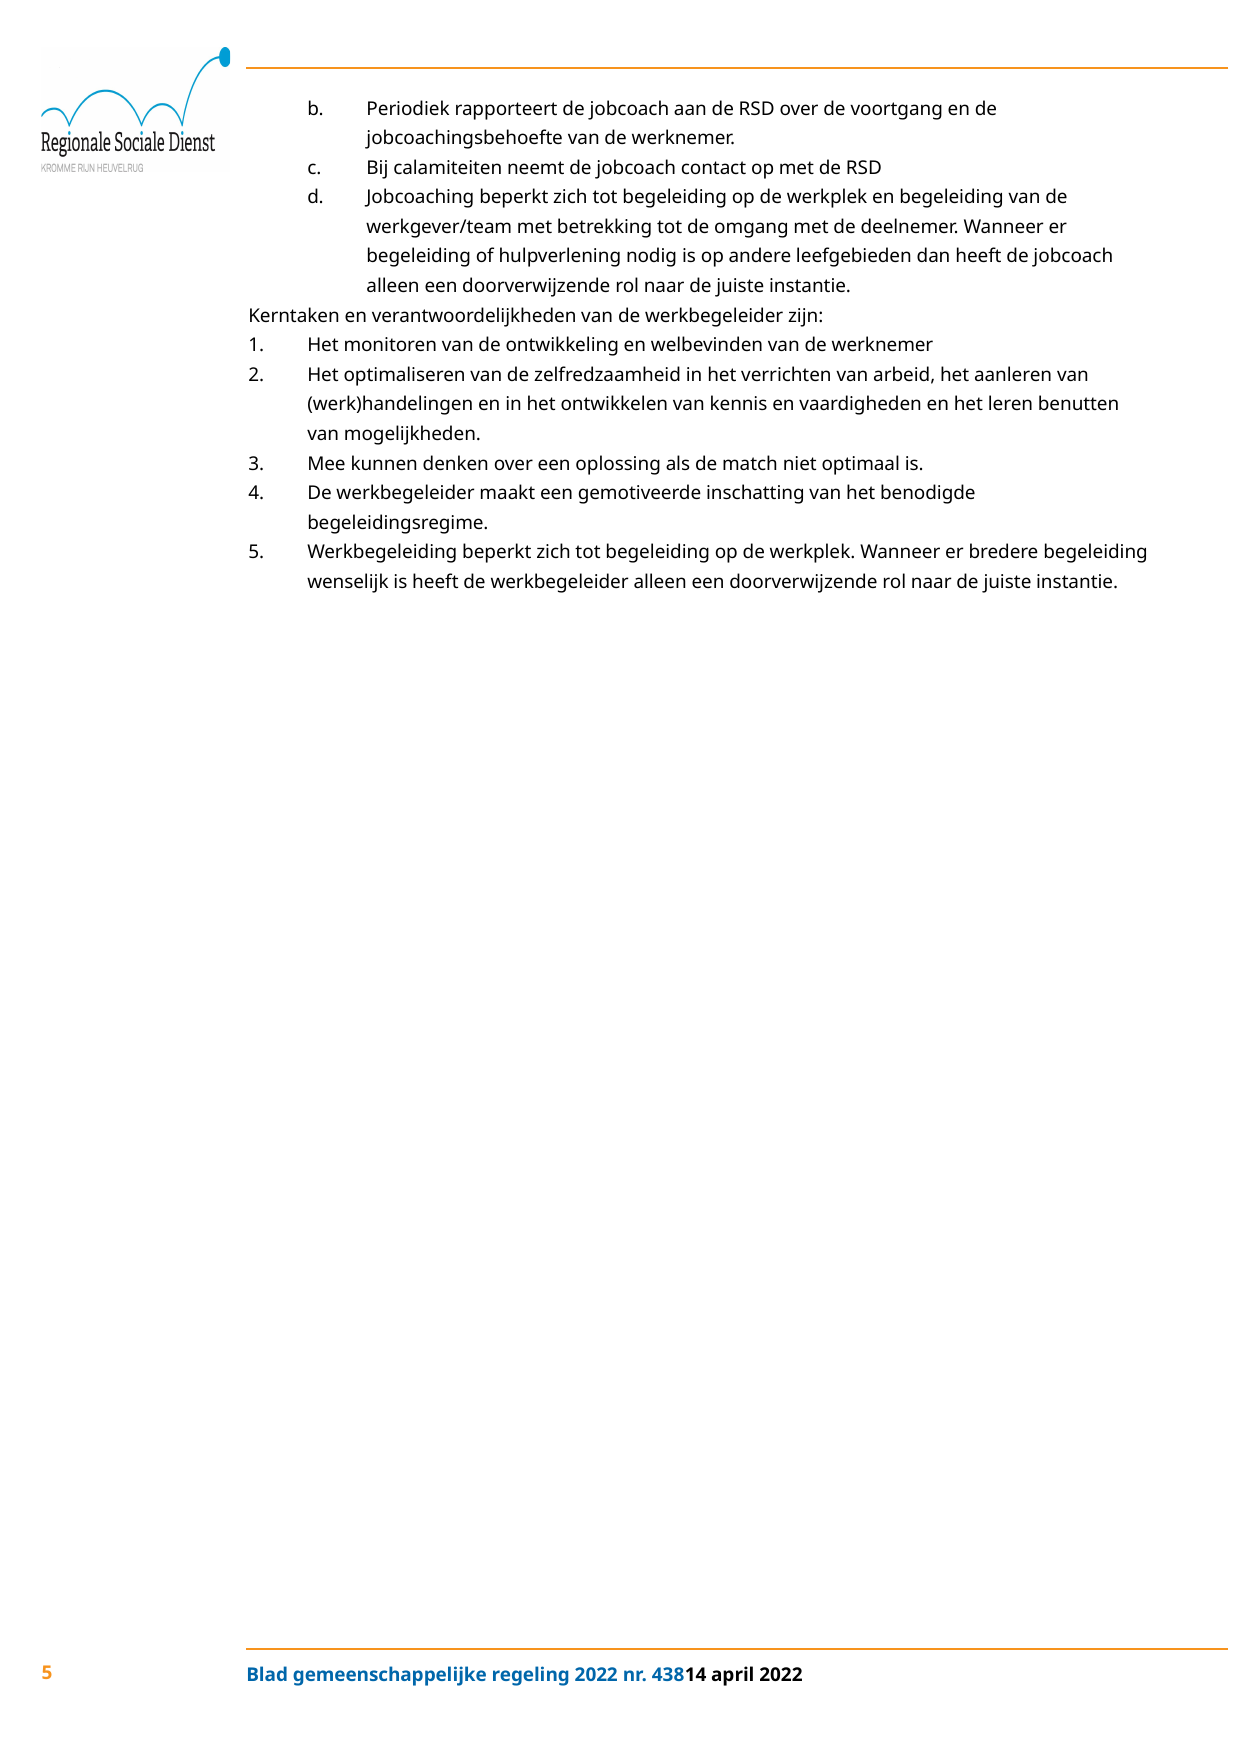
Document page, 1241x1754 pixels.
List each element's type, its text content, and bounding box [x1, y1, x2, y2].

text Kerntaken en verantwoordelijkheden van de werkbegeleider zijn: [248, 302, 1152, 328]
list Het monitoren van de ontwikkeling en welbevinden van de werknemer [248, 331, 1152, 357]
list Het optimaliseren van de zelfredzaamheid in het verrichten van arbeid, het aanleren van (werk)handelingen en in het ontwikkelen van kennis en vaardigheden en het leren benutten van mogelijkheden. [248, 361, 1152, 446]
list Werkbegeleiding beperkt zich tot begeleiding op de werkplek. Wanneer er bredere begeleiding wenselijk is heeft de werkbegeleider alleen een doorverwijzende rol naar de juiste instantie. [248, 538, 1152, 594]
list De werkbegeleider maakt een gemotiveerde inschatting van het benodigde begeleidingsregime. [248, 479, 1152, 535]
list Jobcoaching beperkt zich tot begeleiding op de werkplek en begeleiding van de werkgever/team met betrekking tot de omgang met de deelnemer. Wanneer er begeleiding of hulpverlening nodig is op andere leefgebieden dan heeft de jobcoach alleen een doorverwijzende rol naar de juiste instantie. [307, 183, 1152, 298]
list Mee kunnen denken over een oplossing als de match niet optimaal is. [248, 450, 1152, 476]
list Bij calamiteiten neemt de jobcoach contact op met de RSD [307, 154, 1152, 180]
picture [41, 47, 231, 172]
list Periodiek rapporteert de jobcoach aan de RSD over de voortgang en de jobcoachingsbehoefte van de werknemer. [307, 95, 1152, 150]
